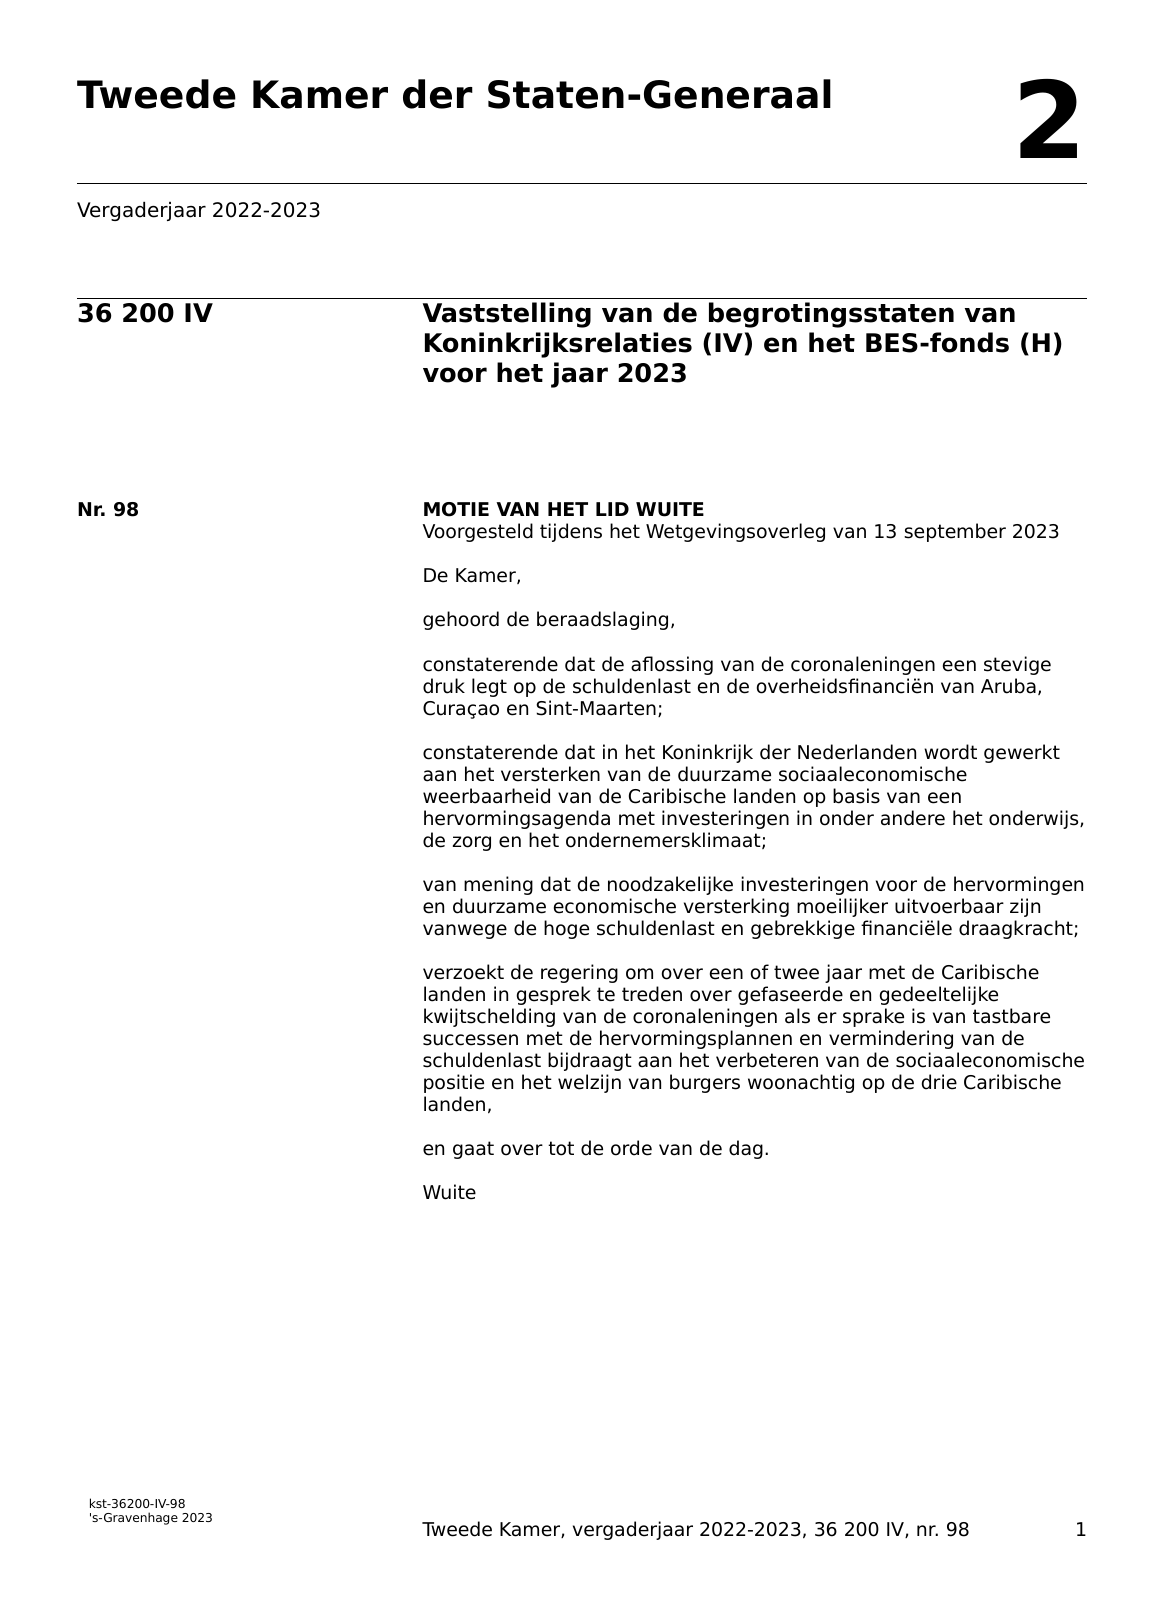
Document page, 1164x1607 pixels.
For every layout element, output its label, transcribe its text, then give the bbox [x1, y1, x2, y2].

text Voorgesteld tijdens het Wetgevingsoverleg van 13 september 2023 [422, 521, 1087, 543]
text van mening dat de noodzakelijke investeringen voor de hervormingen en duurzame economische versterking moeilijker uitvoerbaar zijn vanwege de hoge schuldenlast en gebrekkige financiële draagkracht; [422, 874, 1087, 940]
table_cell Vergaderjaar 2022-2023 [77, 184, 1087, 298]
text constaterende dat in het Koninkrijk der Nederlanden wordt gewerkt aan het versterken van de duurzame sociaaleconomische weerbaarheid van de Caribische landen op basis van een hervormingsagenda met investeringen in onder andere het onderwijs, de zorg en het ondernemersklimaat; [422, 742, 1087, 852]
subtitle 36 200 IV Vaststelling van de begrotingsstaten van Koninkrijksrelaties (IV) en het BES-fonds (H) voor het jaar 2023 [77, 299, 1087, 388]
table_header 2 [886, 59, 1087, 183]
text gehoord de beraadslaging, [422, 609, 1087, 631]
table_header Tweede Kamer der Staten-Generaal [77, 59, 886, 183]
text De Kamer, [422, 565, 1087, 587]
subtitle Nr. 98 MOTIE VAN HET LID WUITE [77, 499, 1087, 521]
text kst-36200-IV-98 [88, 1497, 323, 1511]
text en gaat over tot de orde van de dag. [422, 1138, 1087, 1160]
text Wuite [422, 1182, 1087, 1204]
text 's-Gravenhage 2023 [88, 1511, 323, 1525]
text constaterende dat de aflossing van de coronaleningen een stevige druk legt op de schuldenlast en de overheidsfinanciën van Aruba, Curaçao en Sint-Maarten; [422, 653, 1087, 719]
text verzoekt de regering om over een of twee jaar met de Caribische landen in gesprek te treden over gefaseerde en gedeeltelijke kwijtschelding van de coronaleningen als er sprake is van tastbare successen met de hervormingsplannen en vermindering van de schuldenlast bijdraagt aan het verbeteren van de sociaaleconomische positie en het welzijn van burgers woonachtig op de drie Caribische landen, [422, 962, 1087, 1116]
